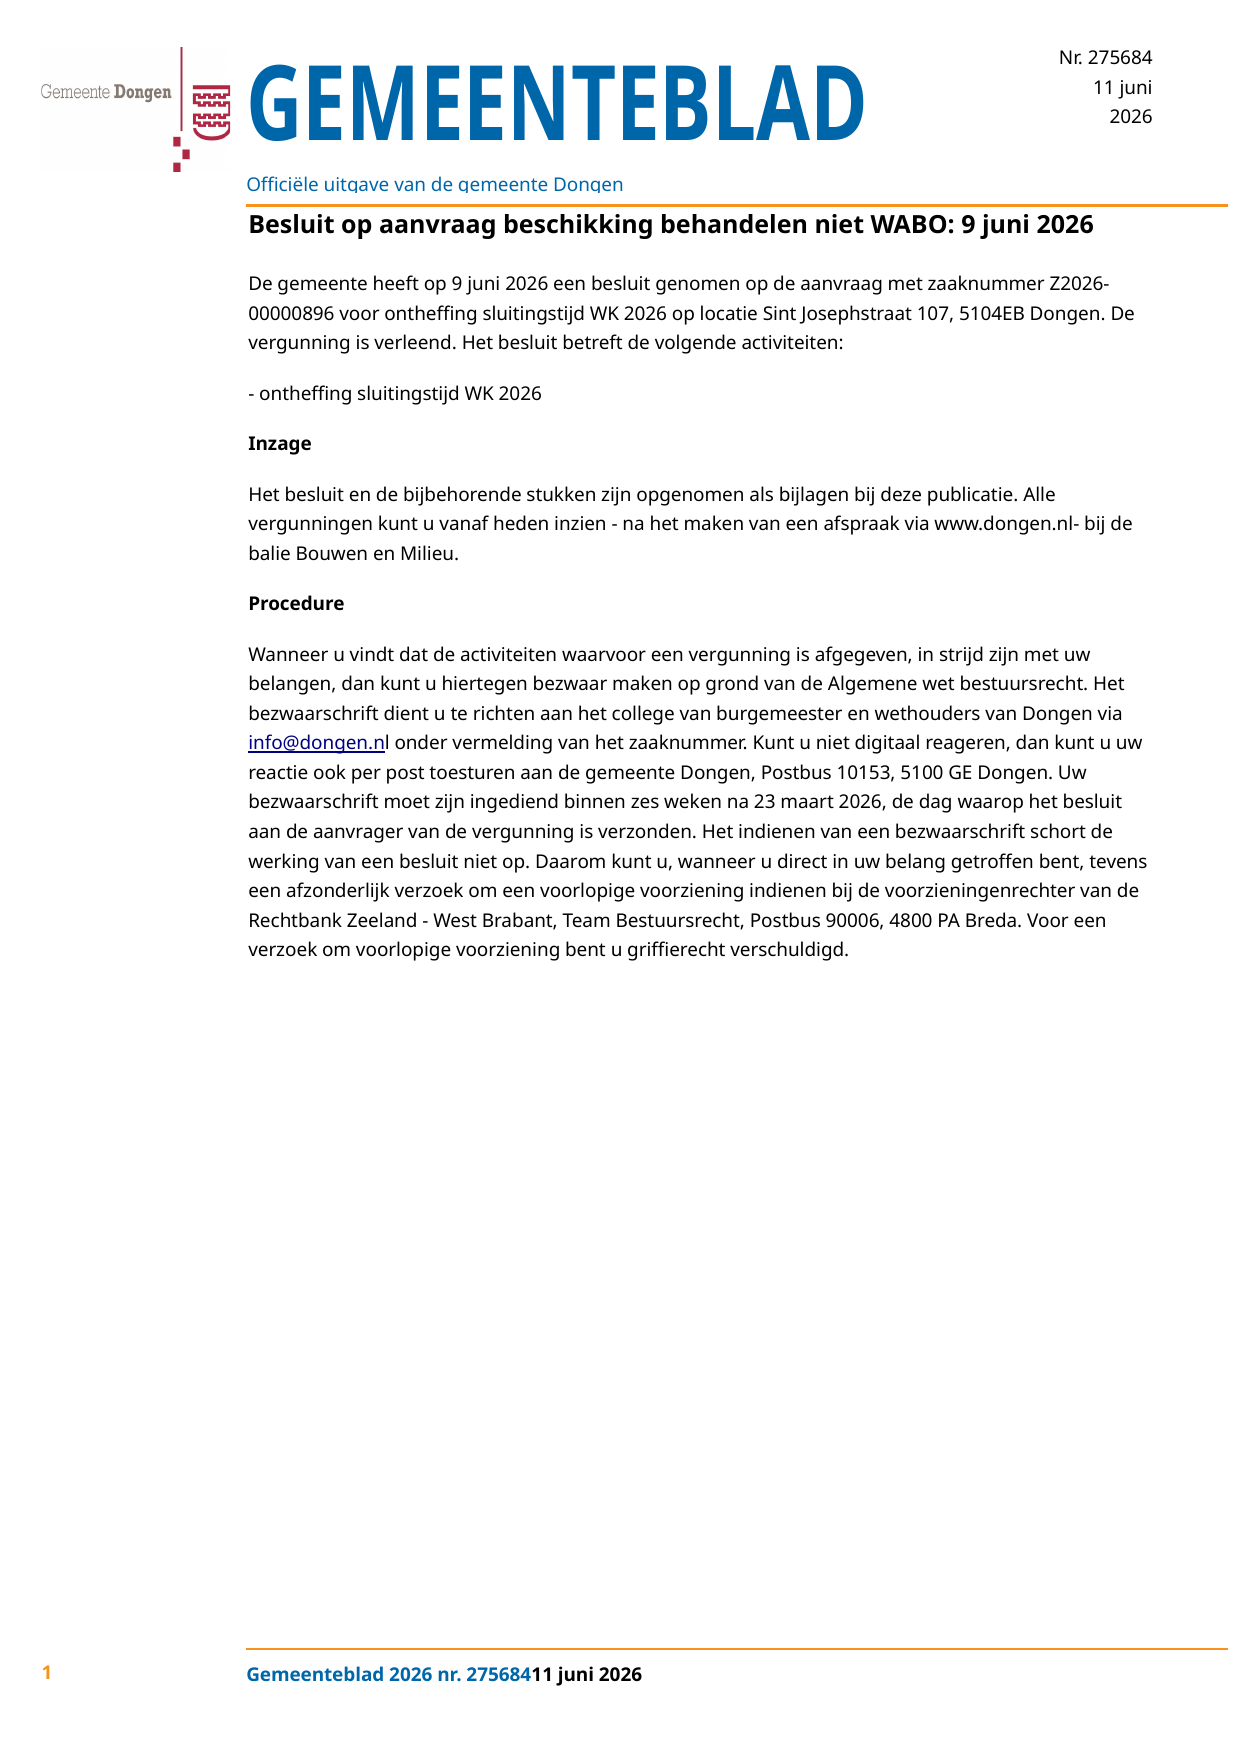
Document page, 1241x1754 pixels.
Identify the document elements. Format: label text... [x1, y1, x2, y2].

text Het besluit en de bijbehorende stukken zijn opgenomen als bijlagen bij deze publicatie. Alle vergunningen kunt u vanaf heden inzien - na het maken van een afspraak via www.dongen.nl- bij de balie Bouwen en Milieu. [248, 481, 1152, 566]
text De gemeente heeft op 9 juni 2026 een besluit genomen op de aanvraag met zaaknummer Z2026-00000896 voor ontheffing sluitingstijd WK 2026 op locatie Sint Josephstraat 107, 5104EB Dongen. De vergunning is verleend. Het besluit betreft de volgende activiteiten: [248, 270, 1152, 355]
text Inzage [248, 430, 1152, 456]
picture [41, 47, 231, 172]
text - ontheffing sluitingstijd WK 2026 [248, 380, 1152, 406]
text Procedure [248, 590, 1152, 616]
text Wanneer u vindt dat de activiteiten waarvoor een vergunning is afgegeven, in strijd zijn met uw belangen, dan kunt u hiertegen bezwaar maken op grond van de Algemene wet bestuursrecht. Het bezwaarschrift dient u te richten aan het college van burgemeester en wethouders van Dongen via info@dongen.nl onder vermelding van het zaaknummer. Kunt u niet digitaal reageren, dan kunt u uw reactie ook per post toesturen aan de gemeente Dongen, Postbus 10153, 5100 GE Dongen. Uw bezwaarschrift moet zijn ingediend binnen zes weken na 23 maart 2026, de dag waarop het besluit aan de aanvrager van de vergunning is verzonden. Het indienen van een bezwaarschrift schort de werking van een besluit niet op. Daarom kunt u, wanneer u direct in uw belang getroffen bent, tevens een afzonderlijk verzoek om een voorlopige voorziening indienen bij de voorzieningenrechter van de Rechtbank Zeeland - West Brabant, Team Bestuursrecht, Postbus 90006, 4800 PA Breda. Voor een verzoek om voorlopige voorziening bent u griffierecht verschuldigd. [248, 641, 1152, 962]
text Besluit op aanvraag beschikking behandelen niet WABO: 9 juni 2026 [248, 207, 1152, 241]
